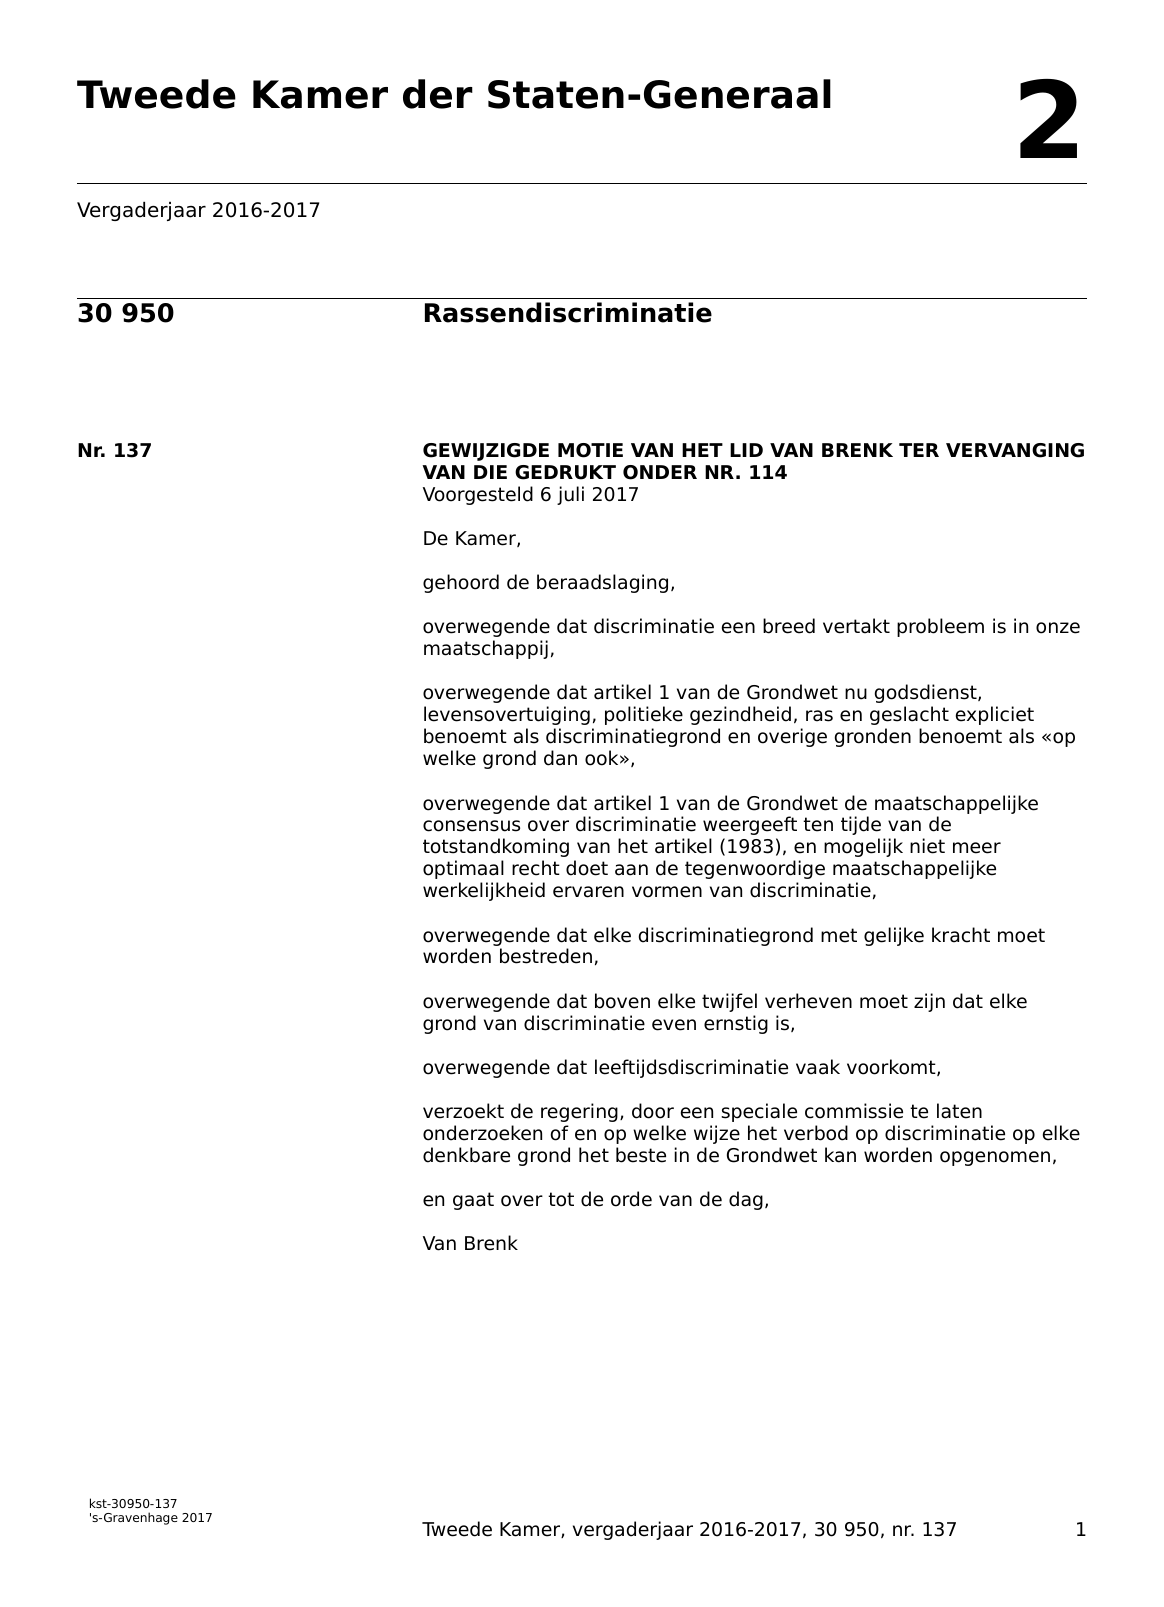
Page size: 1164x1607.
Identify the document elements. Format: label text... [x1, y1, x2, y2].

subtitle 30 950 Rassendiscriminatie [77, 299, 1087, 329]
text 's-Gravenhage 2017 [88, 1511, 323, 1525]
text kst-30950-137 [88, 1497, 323, 1511]
table_header Tweede Kamer der Staten-Generaal [77, 59, 886, 183]
text overwegende dat discriminatie een breed vertakt probleem is in onze maatschappij, [422, 616, 1087, 660]
text en gaat over tot de orde van de dag, [422, 1189, 1087, 1211]
subtitle Nr. 137 GEWIJZIGDE MOTIE VAN HET LID VAN BRENK TER VERVANGING VAN DIE GEDRUKT ONDER NR. 114 [77, 440, 1087, 484]
text Van Brenk [422, 1233, 1087, 1255]
table_header 2 [886, 59, 1087, 183]
text overwegende dat artikel 1 van de Grondwet de maatschappelijke consensus over discriminatie weergeeft ten tijde van de totstandkoming van het artikel (1983), en mogelijk niet meer optimaal recht doet aan de tegenwoordige maatschappelijke werkelijkheid ervaren vormen van discriminatie, [422, 792, 1087, 902]
text overwegende dat boven elke twijfel verheven moet zijn dat elke grond van discriminatie even ernstig is, [422, 991, 1087, 1034]
text Voorgesteld 6 juli 2017 [422, 484, 1087, 506]
table_cell Vergaderjaar 2016-2017 [77, 184, 1087, 298]
text De Kamer, [422, 528, 1087, 550]
text gehoord de beraadslaging, [422, 572, 1087, 594]
text overwegende dat artikel 1 van de Grondwet nu godsdienst, levensovertuiging, politieke gezindheid, ras en geslacht expliciet benoemt als discriminatiegrond en overige gronden benoemt als «op welke grond dan ook», [422, 682, 1087, 770]
text overwegende dat leeftijdsdiscriminatie vaak voorkomt, [422, 1057, 1087, 1079]
text verzoekt de regering, door een speciale commissie te laten onderzoeken of en op welke wijze het verbod op discriminatie op elke denkbare grond het beste in de Grondwet kan worden opgenomen, [422, 1101, 1087, 1167]
text overwegende dat elke discriminatiegrond met gelijke kracht moet worden bestreden, [422, 924, 1087, 968]
